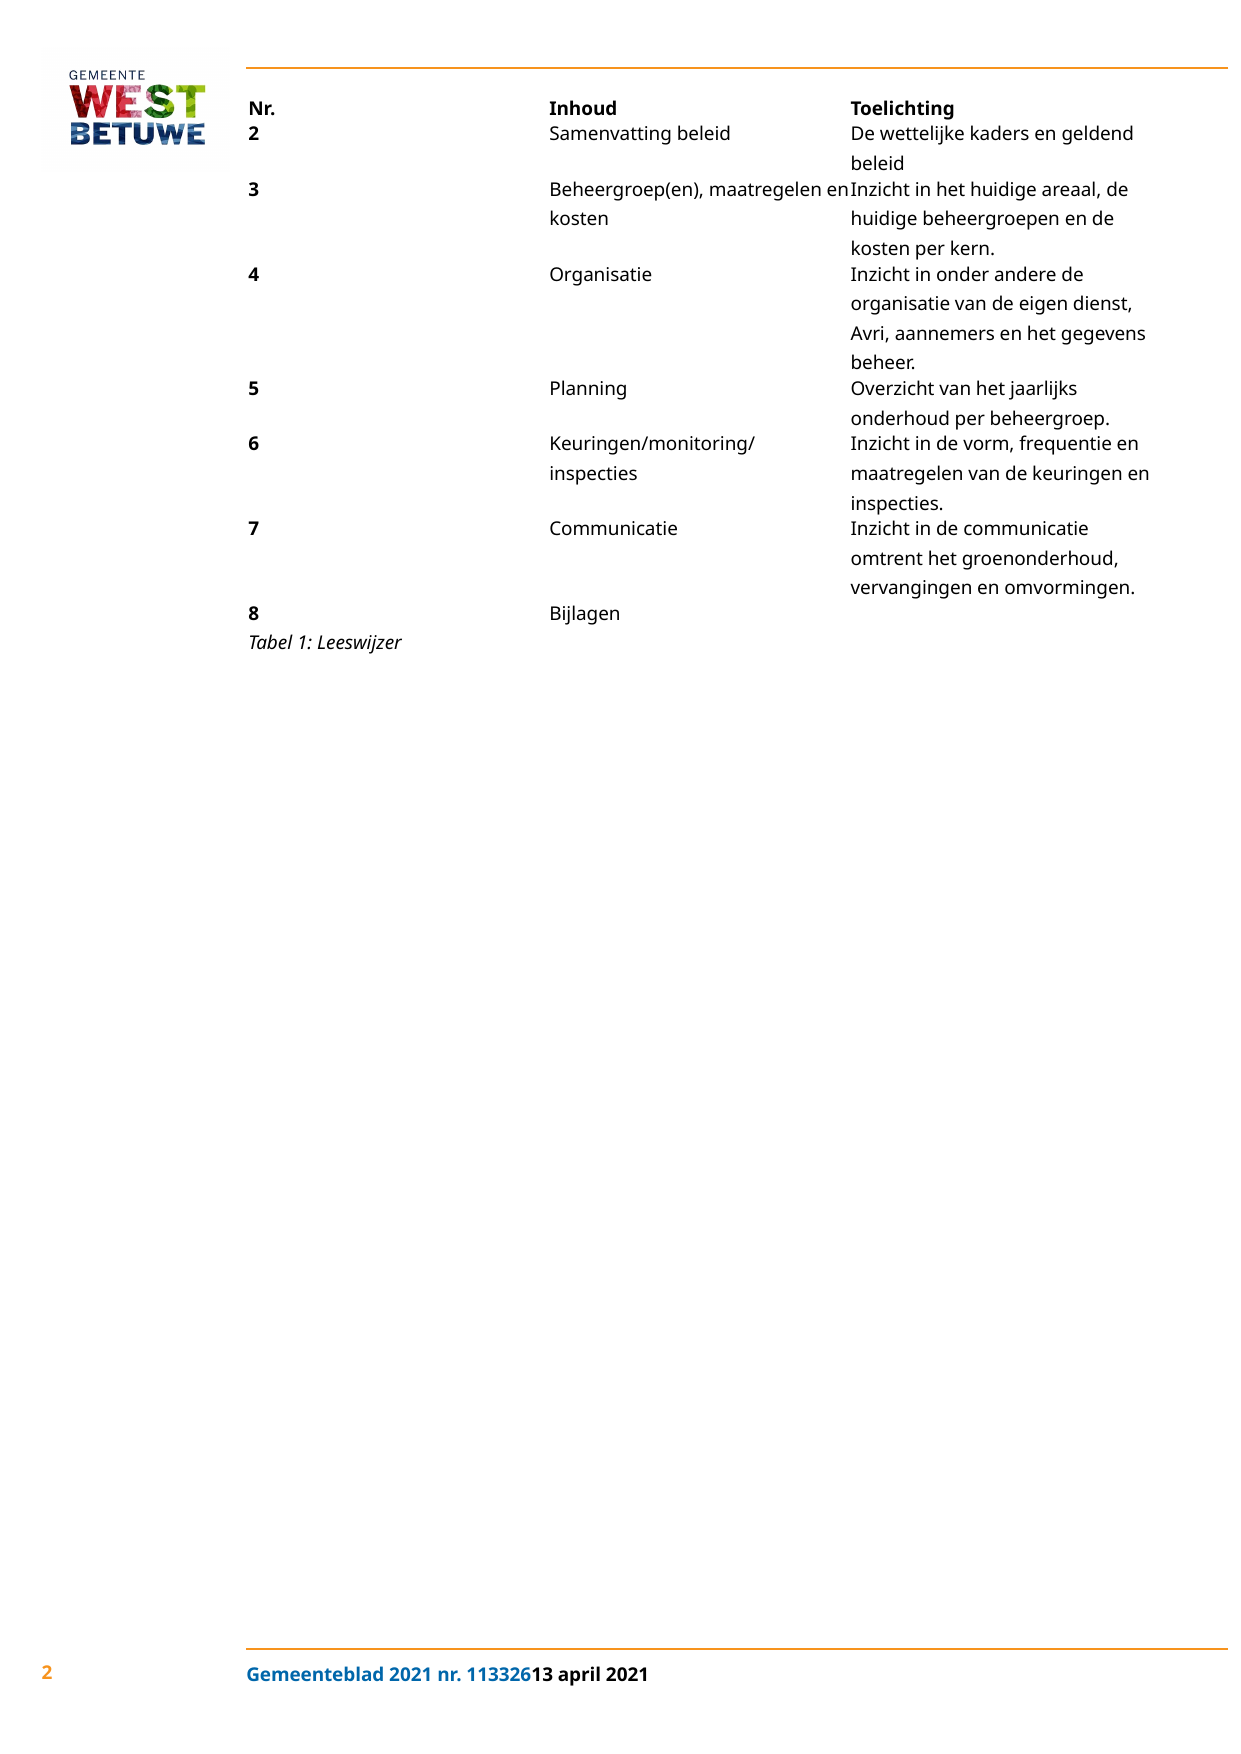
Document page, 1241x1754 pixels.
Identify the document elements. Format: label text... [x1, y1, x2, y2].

table_cell 4 [248, 261, 549, 375]
table_cell 7 [248, 515, 549, 600]
table_cell 6 [248, 431, 549, 515]
table_cell Planning [549, 375, 850, 431]
table_cell [850, 600, 1152, 626]
table_header Inhoud [549, 95, 850, 121]
table_cell 5 [248, 375, 549, 431]
table_cell Samenvatting beleid [549, 121, 850, 176]
table_cell Overzicht van het jaarlijks onderhoud per beheergroep. [850, 375, 1152, 431]
table_cell Inzicht in het huidige areaal, de huidige beheergroepen en de kosten per kern. [850, 176, 1152, 261]
table_cell 2 [248, 121, 549, 176]
table_cell Beheergroep(en), maatregelen en kosten [549, 176, 850, 261]
table_cell Keuringen/monitoring/ inspecties [549, 431, 850, 515]
table_cell 8 [248, 600, 549, 626]
table_cell Inzicht in de vorm, frequentie en maatregelen van de keuringen en inspecties. [850, 431, 1152, 515]
table_cell Bijlagen [549, 600, 850, 626]
text Tabel 1: Leeswijzer [248, 629, 1152, 655]
table_cell Inzicht in de communicatie omtrent het groenonderhoud, vervangingen en omvormingen. [850, 515, 1152, 600]
table_cell Inzicht in onder andere de organisatie van de eigen dienst, Avri, aannemers en het gegevens beheer. [850, 261, 1152, 375]
table_cell De wettelijke kaders en geldend beleid [850, 121, 1152, 176]
table_header Toelichting [850, 95, 1152, 121]
table_header Nr. [248, 95, 549, 121]
picture [41, 47, 231, 172]
table_cell Communicatie [549, 515, 850, 600]
table_cell Organisatie [549, 261, 850, 375]
table_cell 3 [248, 176, 549, 261]
